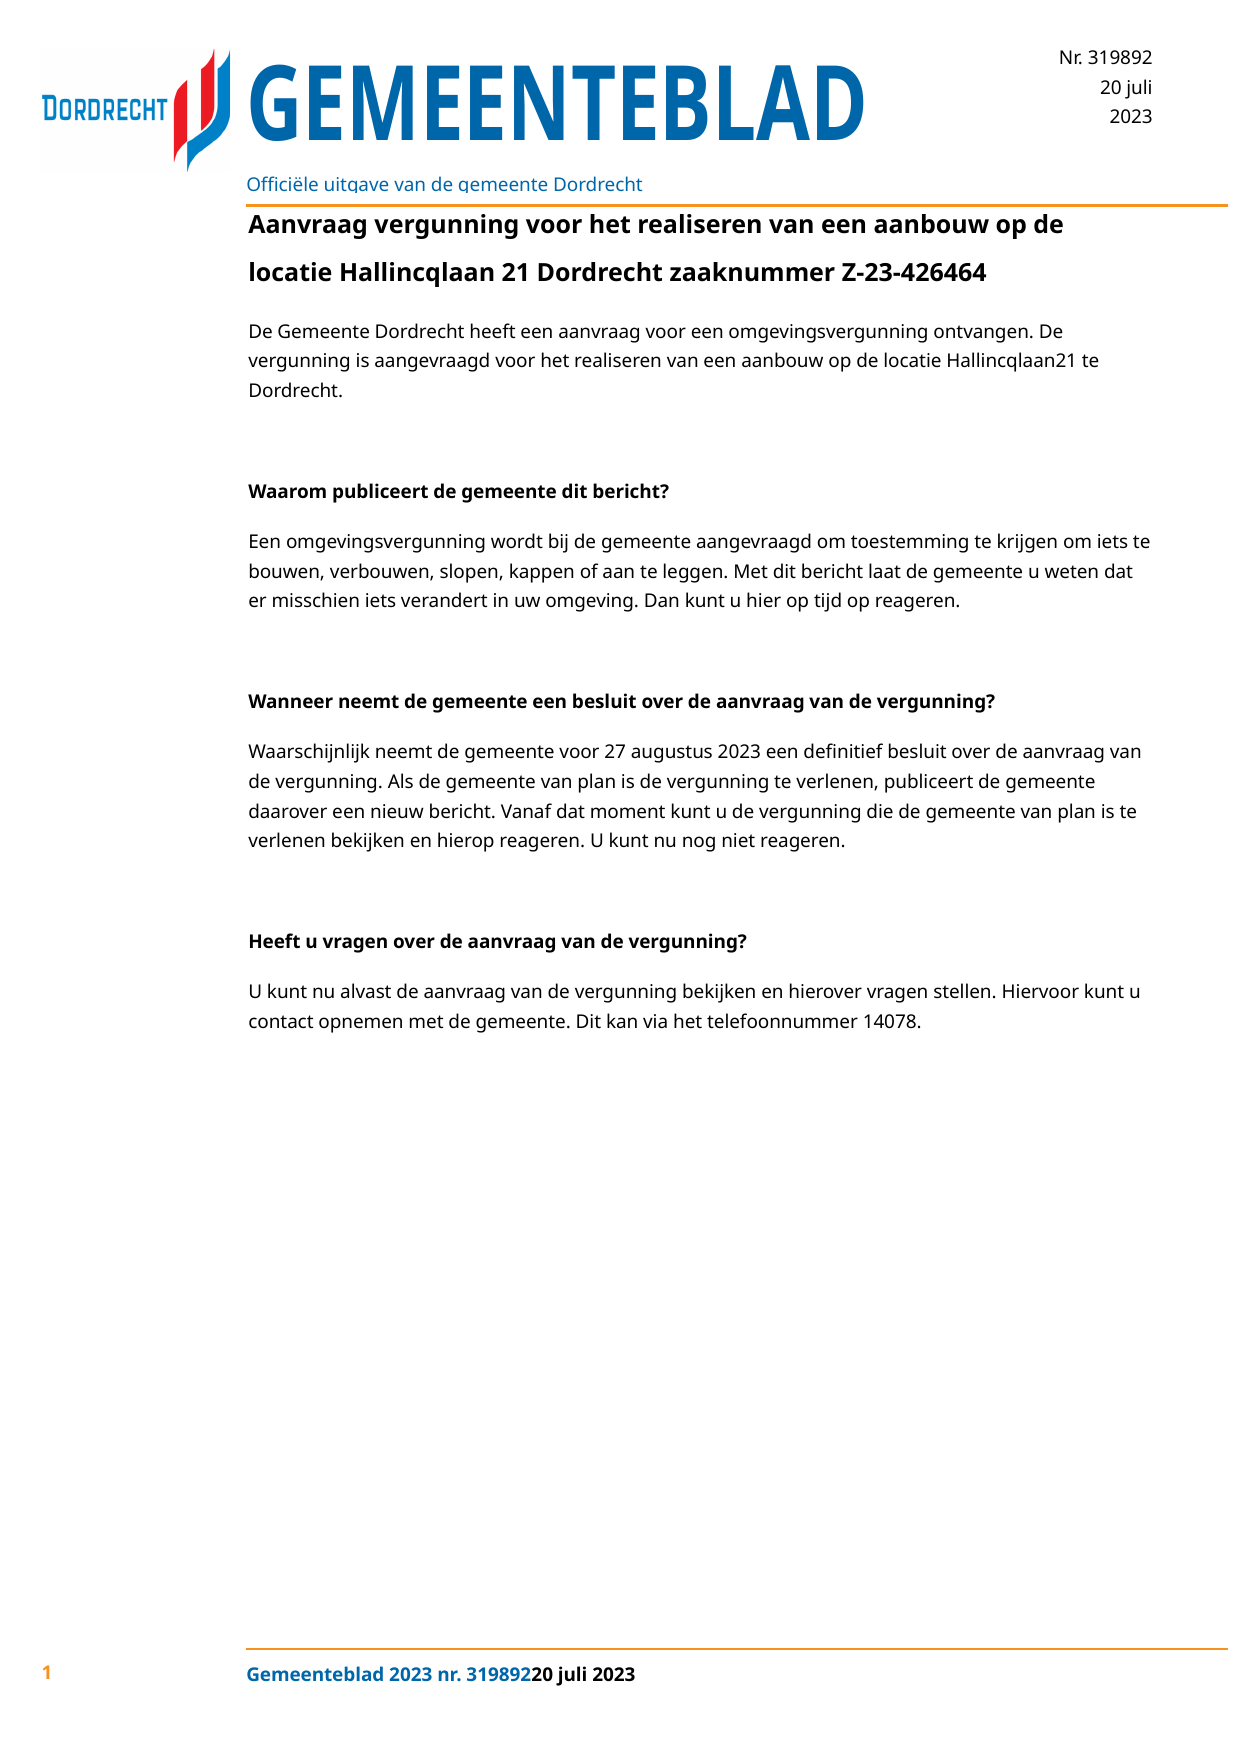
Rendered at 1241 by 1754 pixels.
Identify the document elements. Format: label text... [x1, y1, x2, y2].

text Waarschijnlijk neemt de gemeente voor 27 augustus 2023 een definitief besluit over de aanvraag van de vergunning. Als de gemeente van plan is de vergunning te verlenen, publiceert de gemeente daarover een nieuw bericht. Vanaf dat moment kunt u de vergunning die de gemeente van plan is te verlenen bekijken en hierop reageren. U kunt nu nog niet reageren. [248, 739, 1152, 853]
text Een omgevingsvergunning wordt bij de gemeente aangevraagd om toestemming te krijgen om iets te bouwen, verbouwen, slopen, kappen of aan te leggen. Met dit bericht laat de gemeente u weten dat er misschien iets verandert in uw omgeving. Dan kunt u hier op tijd op reageren. [248, 528, 1152, 613]
text Wanneer neemt de gemeente een besluit over de aanvraag van de vergunning? [248, 688, 1152, 714]
picture [41, 47, 231, 172]
text U kunt nu alvast de aanvraag van de vergunning bekijken en hierover vragen stellen. Hiervoor kunt u contact opnemen met de gemeente. Dit kan via het telefoonnummer 14078. [248, 979, 1152, 1034]
text Heeft u vragen over de aanvraag van de vergunning? [248, 928, 1152, 954]
text De Gemeente Dordrecht heeft een aanvraag voor een omgevingsvergunning ontvangen. De vergunning is aangevraagd voor het realiseren van een aanbouw op de locatie Hallincqlaan21 te Dordrecht. [248, 318, 1152, 403]
text Aanvraag vergunning voor het realiseren van een aanbouw op de locatie Hallincqlaan 21 Dordrecht zaaknummer Z-23-426464 [248, 207, 1152, 288]
text Waarom publiceert de gemeente dit bericht? [248, 478, 1152, 504]
